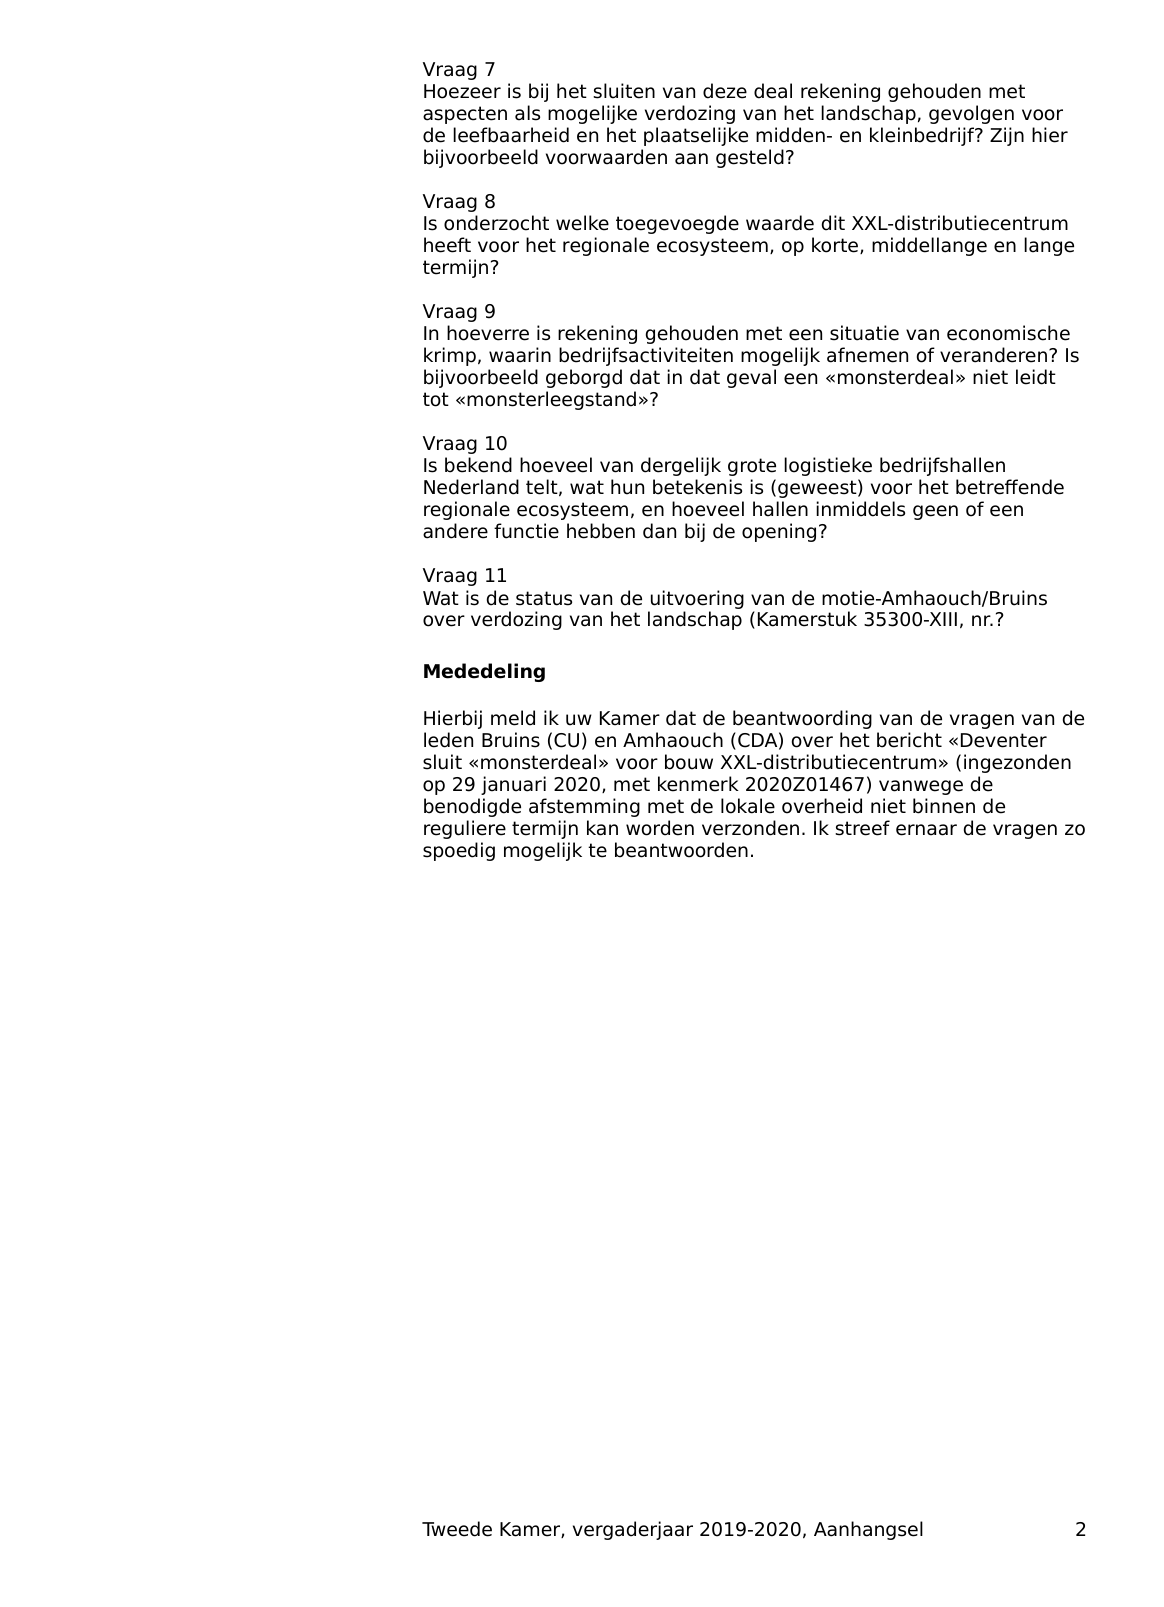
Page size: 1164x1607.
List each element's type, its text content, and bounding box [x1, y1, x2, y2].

text Wat is de status van de uitvoering van de motie-Amhaouch/Bruins over verdozing van het landschap (Kamerstuk 35300-XIII, nr.? [422, 587, 1087, 631]
text Hoezeer is bij het sluiten van deze deal rekening gehouden met aspecten als mogelijke verdozing van het landschap, gevolgen voor de leefbaarheid en het plaatselijke midden- en kleinbedrijf? Zijn hier bijvoorbeeld voorwaarden aan gesteld? [422, 81, 1087, 169]
text Vraag 11 [422, 565, 1087, 587]
text Hierbij meld ik uw Kamer dat de beantwoording van de vragen van de leden Bruins (CU) en Amhaouch (CDA) over het bericht «Deventer sluit «monsterdeal» voor bouw XXL-distributiecentrum» (ingezonden op 29 januari 2020, met kenmerk 2020Z01467) vanwege de benodigde afstemming met de lokale overheid niet binnen de reguliere termijn kan worden verzonden. Ik streef ernaar de vragen zo spoedig mogelijk te beantwoorden. [422, 708, 1087, 862]
text In hoeverre is rekening gehouden met een situatie van economische krimp, waarin bedrijfsactiviteiten mogelijk afnemen of veranderen? Is bijvoorbeeld geborgd dat in dat geval een «monsterdeal» niet leidt tot «monsterleegstand»? [422, 323, 1087, 411]
text Is bekend hoeveel van dergelijk grote logistieke bedrijfshallen Nederland telt, wat hun betekenis is (geweest) voor het betreffende regionale ecosysteem, en hoeveel hallen inmiddels geen of een andere functie hebben dan bij de opening? [422, 455, 1087, 543]
text Vraag 9 [422, 301, 1087, 323]
text Is onderzocht welke toegevoegde waarde dit XXL-distributiecentrum heeft voor het regionale ecosysteem, op korte, middellange en lange termijn? [422, 213, 1087, 279]
text Vraag 10 [422, 433, 1087, 455]
subtitle Mededeling [422, 661, 1087, 683]
text Vraag 7 [422, 59, 1087, 81]
text Vraag 8 [422, 191, 1087, 213]
